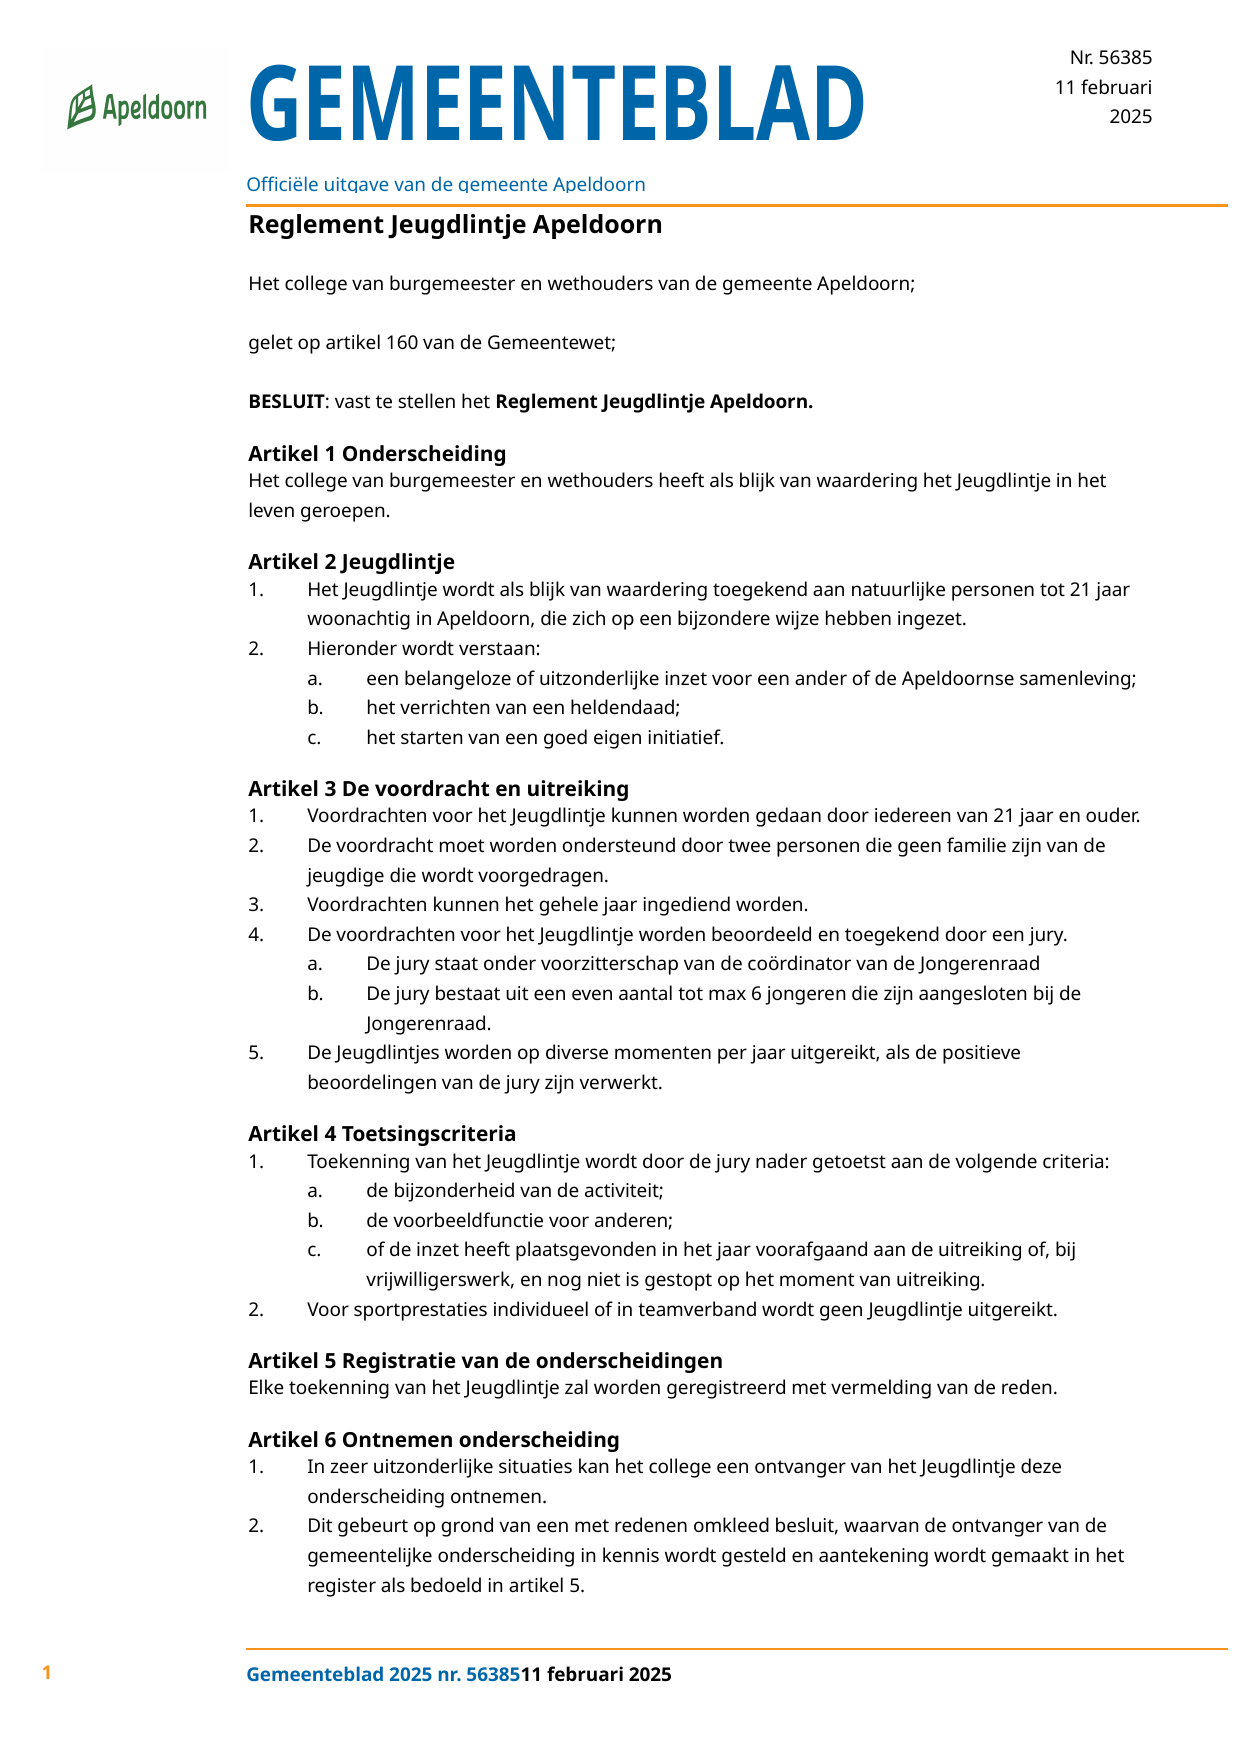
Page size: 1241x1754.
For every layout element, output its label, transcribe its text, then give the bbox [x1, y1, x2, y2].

list Dit gebeurt op grond van een met redenen omkleed besluit, waarvan de ontvanger van de gemeentelijke onderscheiding in kennis wordt gesteld en aantekening wordt gemaakt in het register als bedoeld in artikel 5. [248, 1513, 1152, 1597]
list de bijzonderheid van de activiteit; [307, 1177, 1152, 1203]
list De jury bestaat uit een even aantal tot max 6 jongeren die zijn aangesloten bij de Jongerenraad. [307, 980, 1152, 1036]
text Artikel 3 De voordracht en uitreiking [248, 774, 1152, 803]
text Artikel 2 Jeugdlintje [248, 547, 1152, 576]
list Hieronder wordt verstaan: [248, 635, 1152, 661]
list De voordracht moet worden ondersteund door twee personen die geen familie zijn van de jeugdige die wordt voorgedragen. [248, 832, 1152, 888]
list Voor sportprestaties individueel of in teamverband wordt geen Jeugdlintje uitgereikt. [248, 1296, 1152, 1321]
text Artikel 1 Onderscheiding [248, 439, 1152, 467]
text Het college van burgemeester en wethouders heeft als blijk van waardering het Jeugdlintje in het leven geroepen. [248, 467, 1152, 523]
text Reglement Jeugdlintje Apeldoorn [248, 207, 1152, 241]
text Elke toekenning van het Jeugdlintje zal worden geregistreerd met vermelding van de reden. [248, 1374, 1152, 1400]
list een belangeloze of uitzonderlijke inzet voor een ander of de Apeldoornse samenleving; [307, 665, 1152, 690]
text gelet op artikel 160 van de Gemeentewet; [248, 329, 1152, 355]
list In zeer uitzonderlijke situaties kan het college een ontvanger van het Jeugdlintje deze onderscheiding ontnemen. [248, 1453, 1152, 1509]
list het verrichten van een heldendaad; [307, 694, 1152, 720]
list Voordrachten kunnen het gehele jaar ingediend worden. [248, 891, 1152, 917]
text Artikel 6 Ontnemen onderscheiding [248, 1425, 1152, 1453]
list De voordrachten voor het Jeugdlintje worden beoordeeld en toegekend door een jury. [248, 921, 1152, 947]
text Het college van burgemeester en wethouders van de gemeente Apeldoorn; [248, 270, 1152, 296]
text Artikel 5 Registratie van de onderscheidingen [248, 1346, 1152, 1374]
picture [41, 47, 231, 172]
list de voorbeeldfunctie voor anderen; [307, 1207, 1152, 1233]
text Artikel 4 Toetsingscriteria [248, 1119, 1152, 1148]
list of de inzet heeft plaatsgevonden in het jaar voorafgaand aan de uitreiking of, bij vrijwilligerswerk, en nog niet is gestopt op het moment van uitreiking. [307, 1237, 1152, 1292]
list Het Jeugdlintje wordt als blijk van waardering toegekend aan natuurlijke personen tot 21 jaar woonachtig in Apeldoorn, die zich op een bijzondere wijze hebben ingezet. [248, 576, 1152, 631]
list Voordrachten voor het Jeugdlintje kunnen worden gedaan door iedereen van 21 jaar en ouder. [248, 803, 1152, 828]
list De Jeugdlintjes worden op diverse momenten per jaar uitgereikt, als de positieve beoordelingen van de jury zijn verwerkt. [248, 1039, 1152, 1095]
list De jury staat onder voorzitterschap van de coördinator van de Jongerenraad [307, 951, 1152, 976]
list Toekenning van het Jeugdlintje wordt door de jury nader getoetst aan de volgende criteria: [248, 1148, 1152, 1173]
list het starten van een goed eigen initiatief. [307, 724, 1152, 749]
text BESLUIT: vast te stellen het Reglement Jeugdlintje Apeldoorn. [248, 389, 1152, 414]
